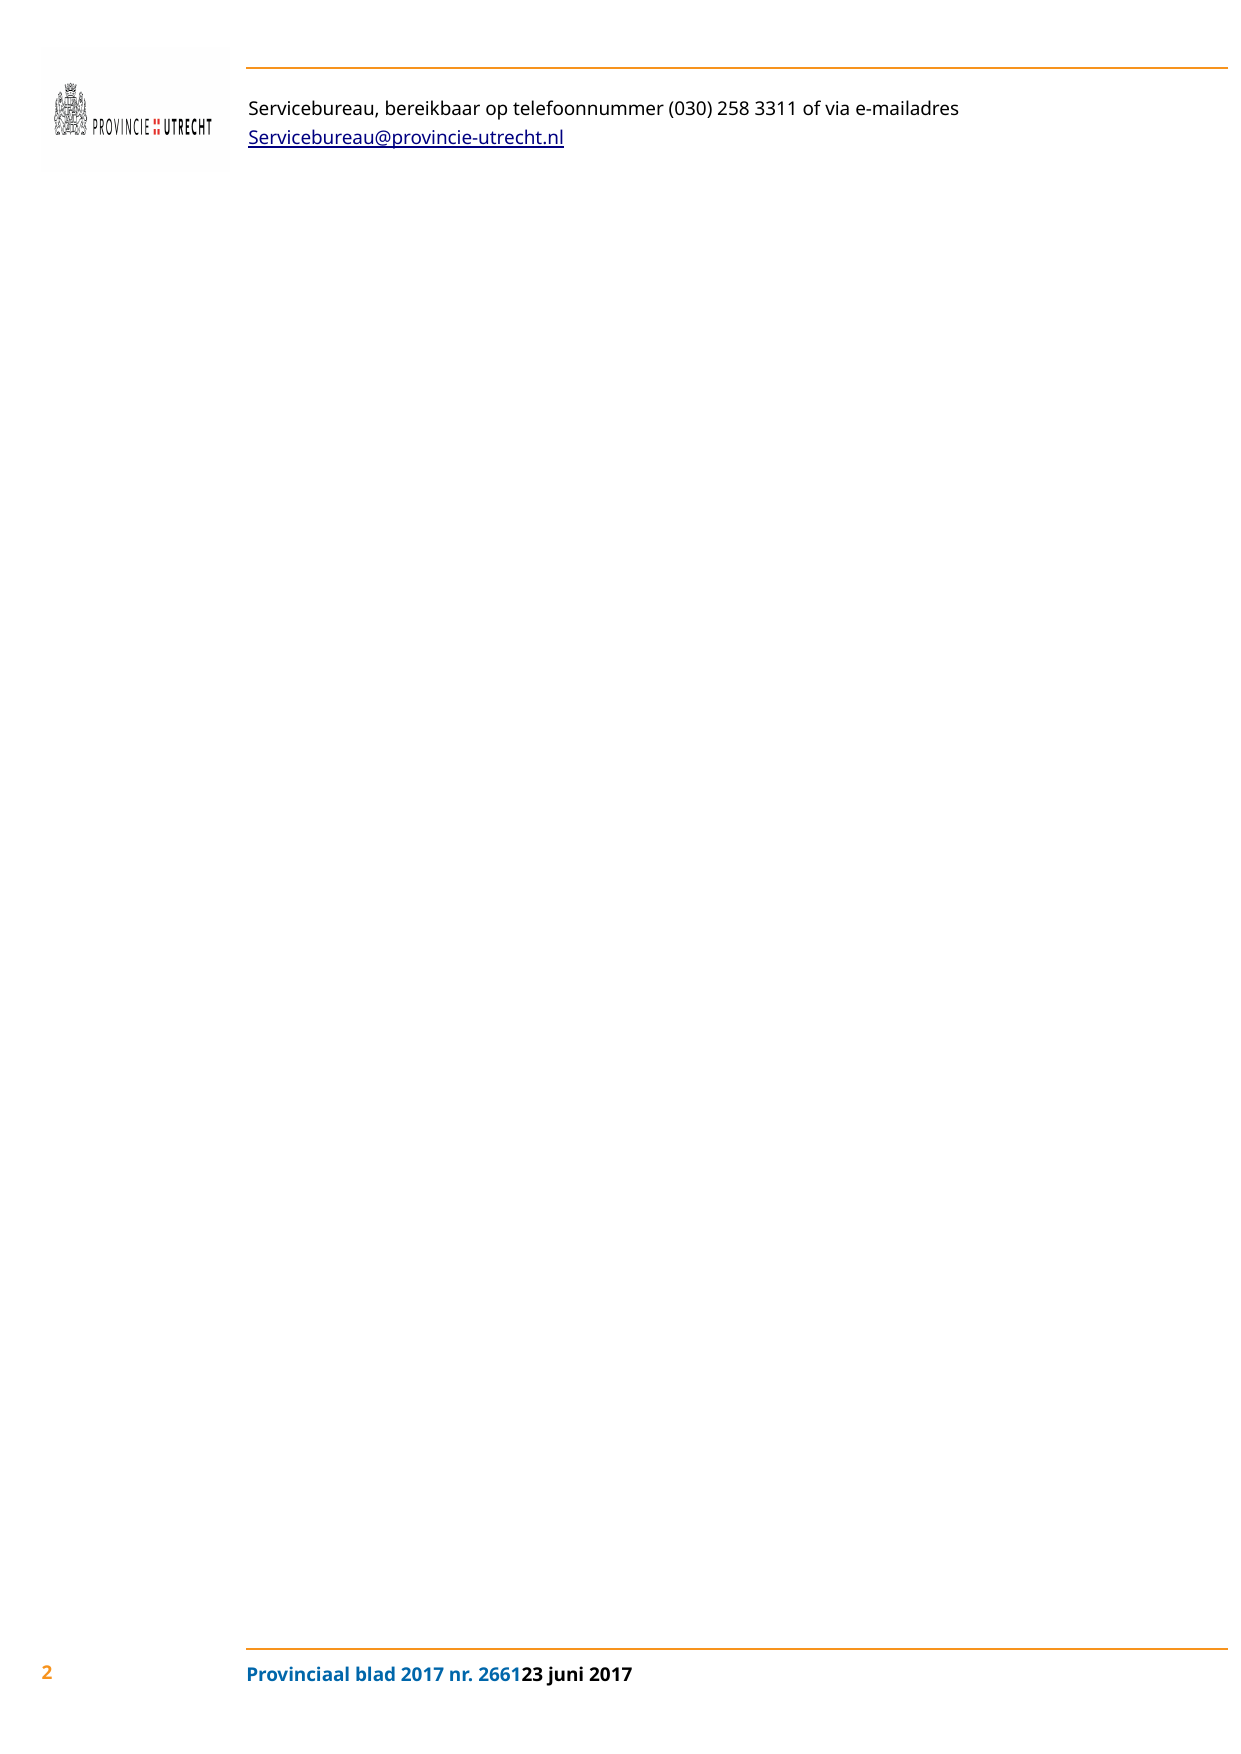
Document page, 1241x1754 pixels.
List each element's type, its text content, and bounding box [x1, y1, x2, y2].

picture [41, 47, 231, 172]
text Servicebureau, bereikbaar op telefoonnummer (030) 258 3311 of via e-mailadres Servicebureau@provincie-utrecht.nl [248, 95, 1152, 150]
